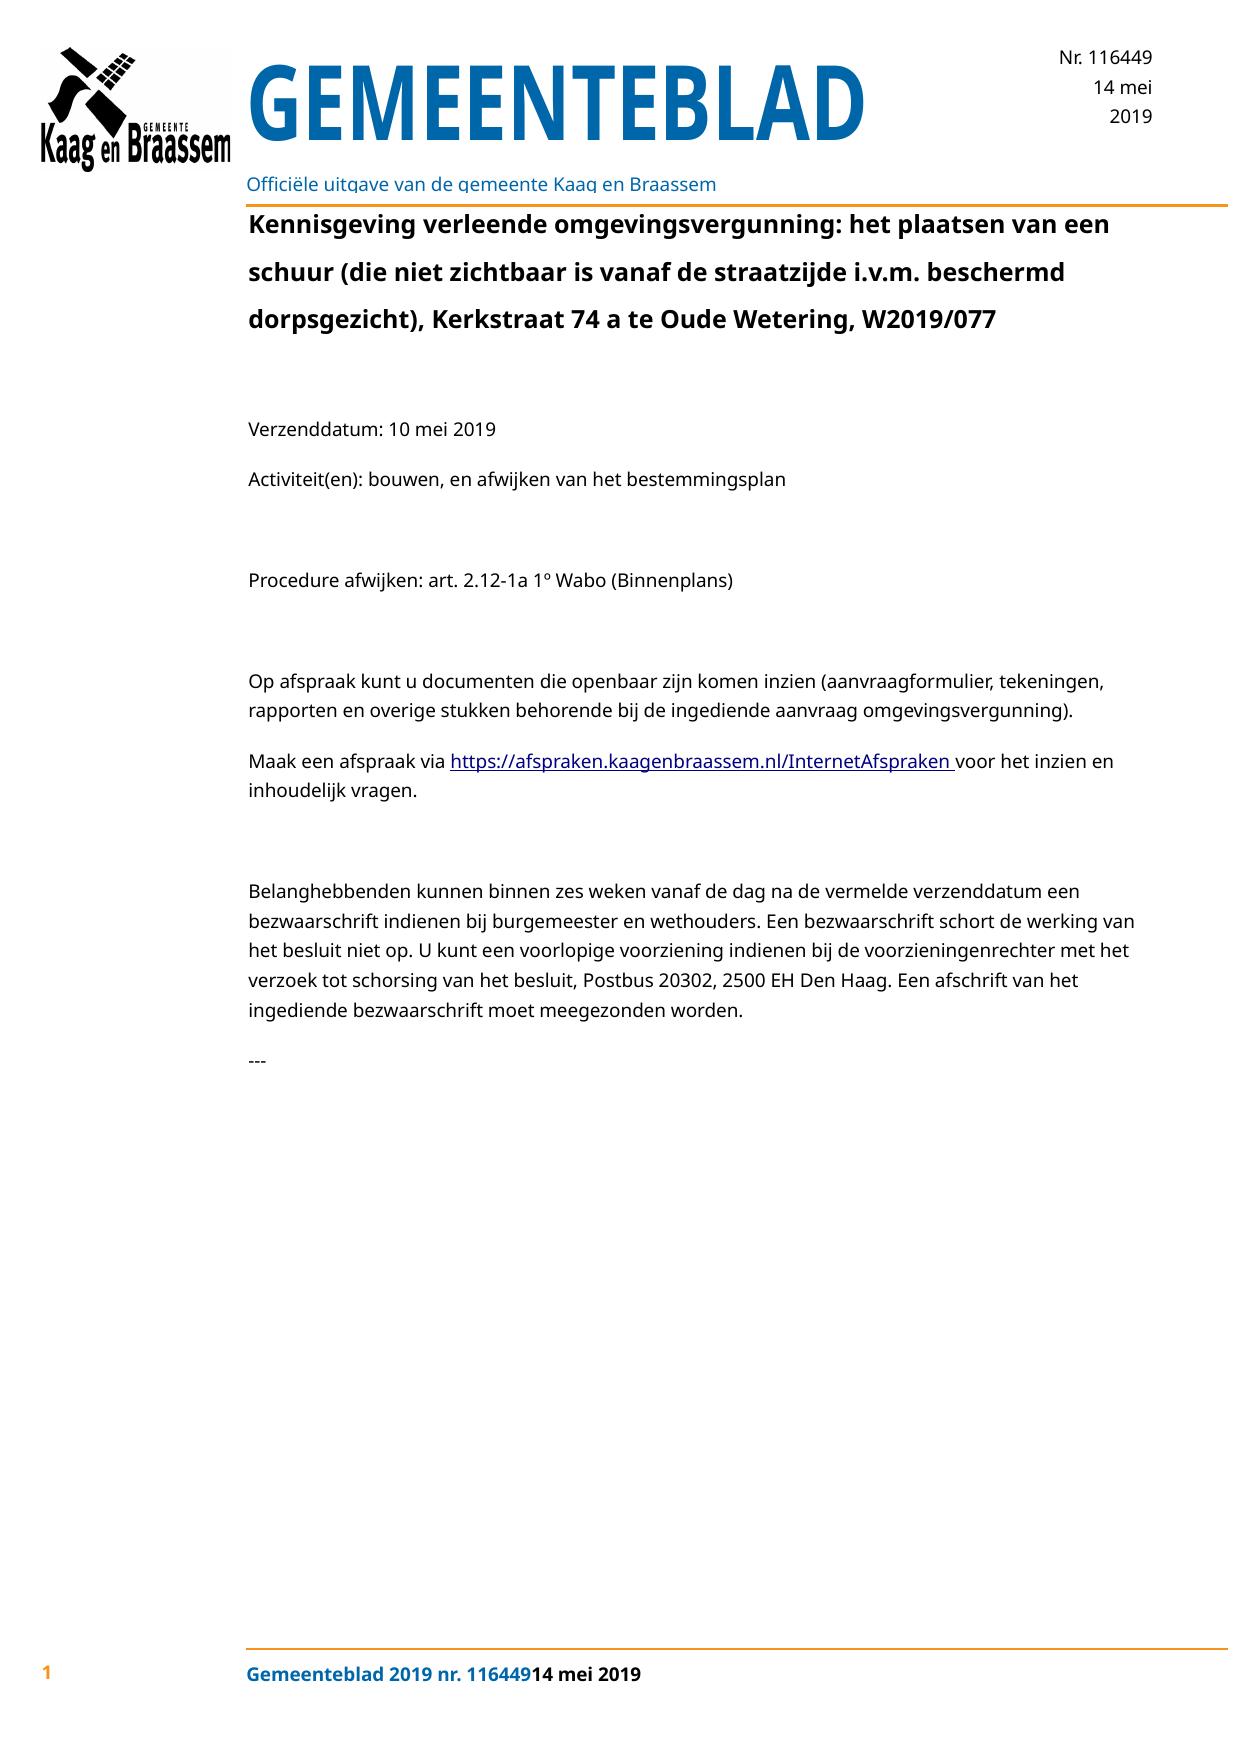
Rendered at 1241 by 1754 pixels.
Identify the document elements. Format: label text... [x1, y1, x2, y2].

text Activiteit(en): bouwen, en afwijken van het bestemmingsplan [248, 466, 1152, 492]
text --- [248, 1047, 1152, 1073]
text Procedure afwijken: art. 2.12-1a 1º Wabo (Binnenplans) [248, 567, 1152, 593]
text Maak een afspraak via https://afspraken.kaagenbraassem.nl/InternetAfspraken voor het inzien en inhoudelijk vragen. [248, 748, 1152, 803]
text Verzenddatum: 10 mei 2019 [248, 416, 1152, 442]
text Kennisgeving verleende omgevingsvergunning: het plaatsen van een schuur (die niet zichtbaar is vanaf de straatzijde i.v.m. beschermd dorpsgezicht), Kerkstraat 74 a te Oude Wetering, W2019/077 [248, 207, 1152, 336]
picture [41, 47, 231, 172]
text Op afspraak kunt u documenten die openbaar zijn komen inzien (aanvraagformulier, tekeningen, rapporten en overige stukken behorende bij de ingediende aanvraag omgevingsvergunning). [248, 668, 1152, 723]
text Belanghebbenden kunnen binnen zes weken vanaf de dag na de vermelde verzenddatum een bezwaarschrift indienen bij burgemeester en wethouders. Een bezwaarschrift schort de werking van het besluit niet op. U kunt een voorlopige voorziening indienen bij de voorzieningenrechter met het verzoek tot schorsing van het besluit, Postbus 20302, 2500 EH Den Haag. Een afschrift van het ingediende bezwaarschrift moet meegezonden worden. [248, 878, 1152, 1022]
